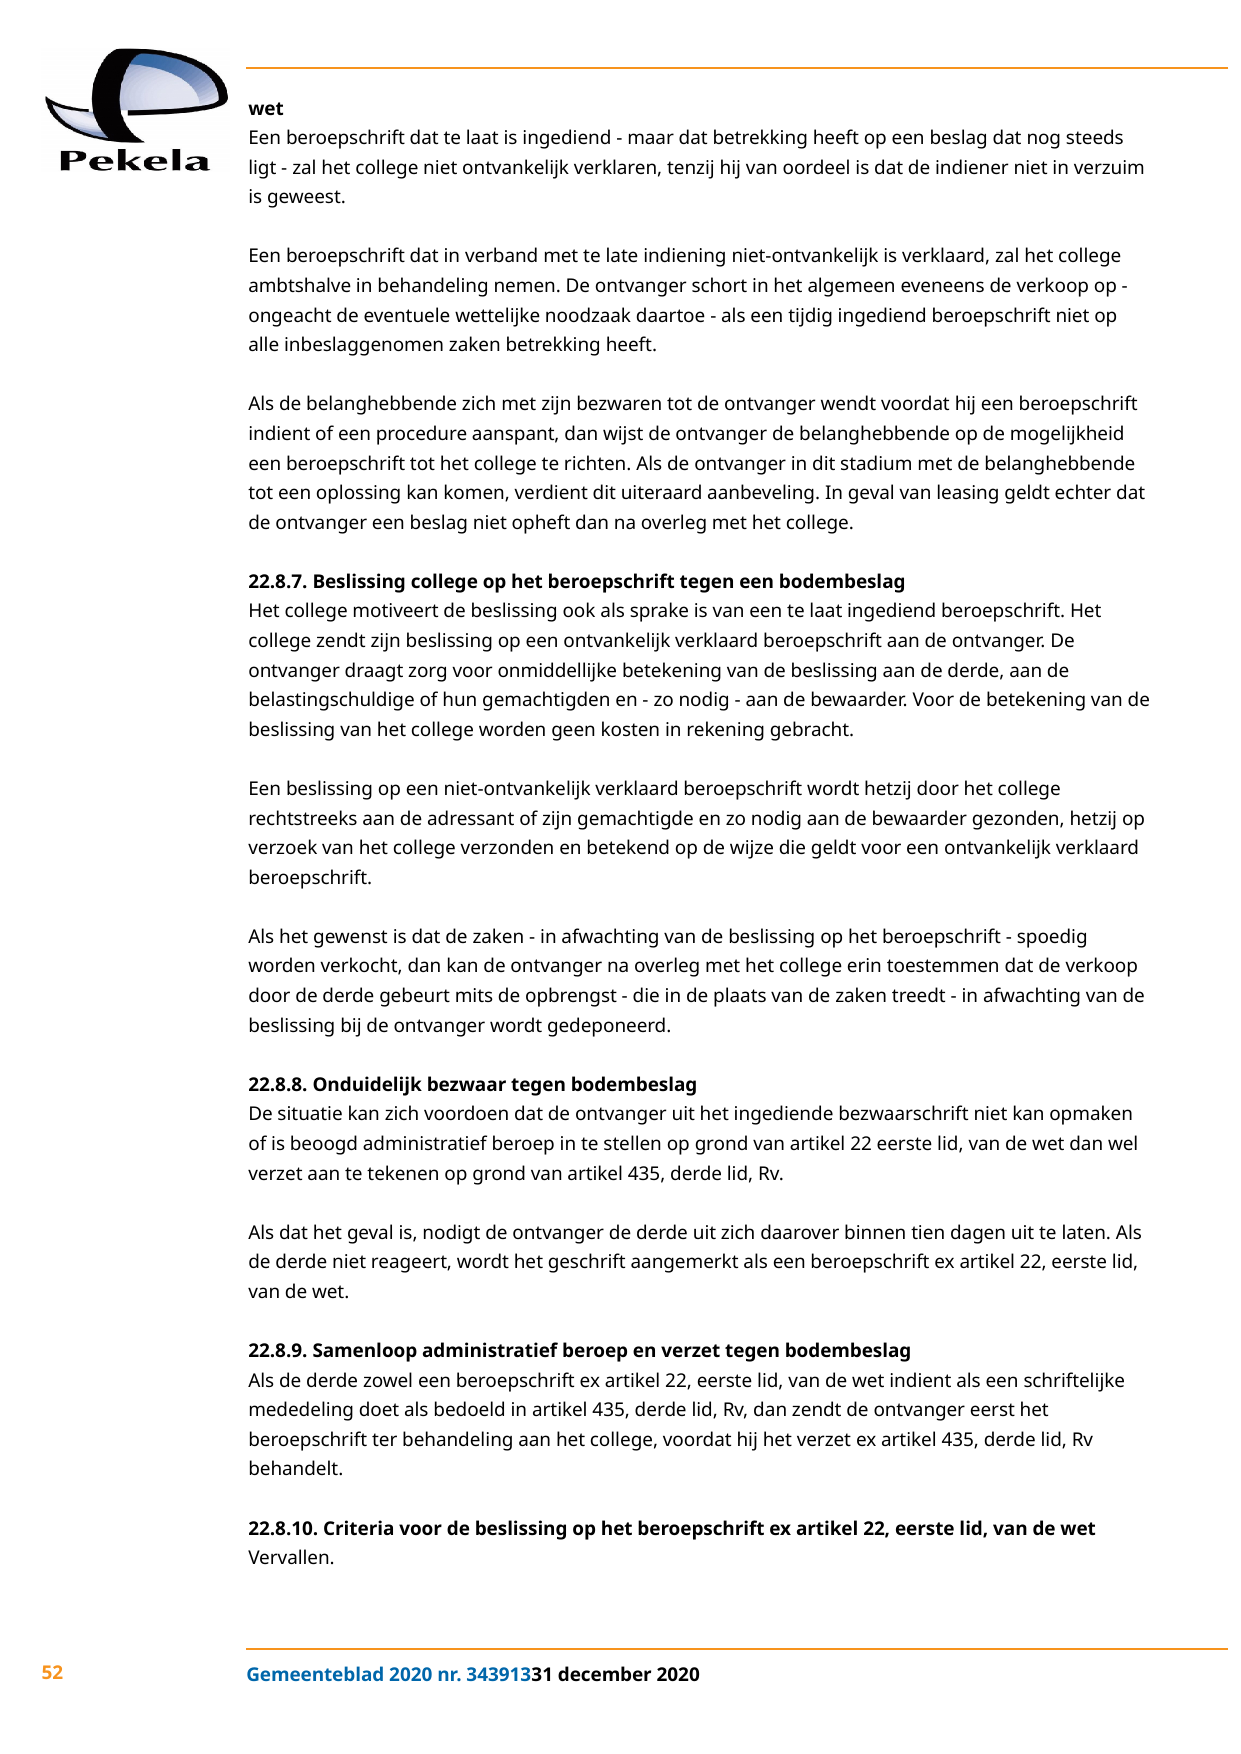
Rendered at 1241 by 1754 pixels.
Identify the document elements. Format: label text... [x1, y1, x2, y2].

text Als het gewenst is dat de zaken - in afwachting van de beslissing op het beroepschrift - spoedig worden verkocht, dan kan de ontvanger na overleg met het college erin toestemmen dat de verkoop door de derde gebeurt mits de opbrengst - die in de plaats van de zaken treedt - in afwachting van de beslissing bij de ontvanger wordt gedeponeerd. [248, 923, 1152, 1038]
text wet [248, 95, 1152, 121]
text De situatie kan zich voordoen dat de ontvanger uit het ingediende bezwaarschrift niet kan opmaken of is beoogd administratief beroep in te stellen op grond van artikel 22 eerste lid, van de wet dan wel verzet aan te tekenen op grond van artikel 435, derde lid, Rv. [248, 1101, 1152, 1186]
text Als dat het geval is, nodigt de ontvanger de derde uit zich daarover binnen tien dagen uit te laten. Als de derde niet reageert, wordt het geschrift aangemerkt als een beroepschrift ex artikel 22, eerste lid, van de wet. [248, 1219, 1152, 1304]
text Als de derde zowel een beroepschrift ex artikel 22, eerste lid, van de wet indient als een schriftelijke mededeling doet als bedoeld in artikel 435, derde lid, Rv, dan zendt de ontvanger eerst het beroepschrift ter behandeling aan het college, voordat hij het verzet ex artikel 435, derde lid, Rv behandelt. [248, 1367, 1152, 1481]
text Een beslissing op een niet-ontvankelijk verklaard beroepschrift wordt hetzij door het college rechtstreeks aan de adressant of zijn gemachtigde en zo nodig aan de bewaarder gezonden, hetzij op verzoek van het college verzonden en betekend op de wijze die geldt voor een ontvankelijk verklaard beroepschrift. [248, 775, 1152, 890]
text 22.8.7. Beslissing college op het beroepschrift tegen een bodembeslag [248, 568, 1152, 594]
text 22.8.8. Onduidelijk bezwaar tegen bodembeslag [248, 1071, 1152, 1097]
text 22.8.10. Criteria voor de beslissing op het beroepschrift ex artikel 22, eerste lid, van de wet [248, 1515, 1152, 1541]
text Als de belanghebbende zich met zijn bezwaren tot de ontvanger wendt voordat hij een beroepschrift indient of een procedure aanspant, dan wijst de ontvanger de belanghebbende op de mogelijkheid een beroepschrift tot het college te richten. Als de ontvanger in dit stadium met de belanghebbende tot een oplossing kan komen, verdient dit uiteraard aanbeveling. In geval van leasing geldt echter dat de ontvanger een beslag niet opheft dan na overleg met het college. [248, 391, 1152, 535]
text 22.8.9. Samenloop administratief beroep en verzet tegen bodembeslag [248, 1337, 1152, 1363]
text Het college motiveert de beslissing ook als sprake is van een te laat ingediend beroepschrift. Het college zendt zijn beslissing op een ontvankelijk verklaard beroepschrift aan de ontvanger. De ontvanger draagt zorg voor onmiddellijke betekening van de beslissing aan de derde, aan de belastingschuldige of hun gemachtigden en - zo nodig - aan de bewaarder. Voor de betekening van de beslissing van het college worden geen kosten in rekening gebracht. [248, 598, 1152, 742]
picture [41, 47, 231, 172]
text Een beroepschrift dat te laat is ingediend - maar dat betrekking heeft op een beslag dat nog steeds ligt - zal het college niet ontvankelijk verklaren, tenzij hij van oordeel is dat de indiener niet in verzuim is geweest. [248, 124, 1152, 209]
text Een beroepschrift dat in verband met te late indiening niet-ontvankelijk is verklaard, zal het college ambtshalve in behandeling nemen. De ontvanger schort in het algemeen eveneens de verkoop op - ongeacht de eventuele wettelijke noodzaak daartoe - als een tijdig ingediend beroepschrift niet op alle inbeslaggenomen zaken betrekking heeft. [248, 243, 1152, 357]
text Vervallen. [248, 1544, 1152, 1570]
